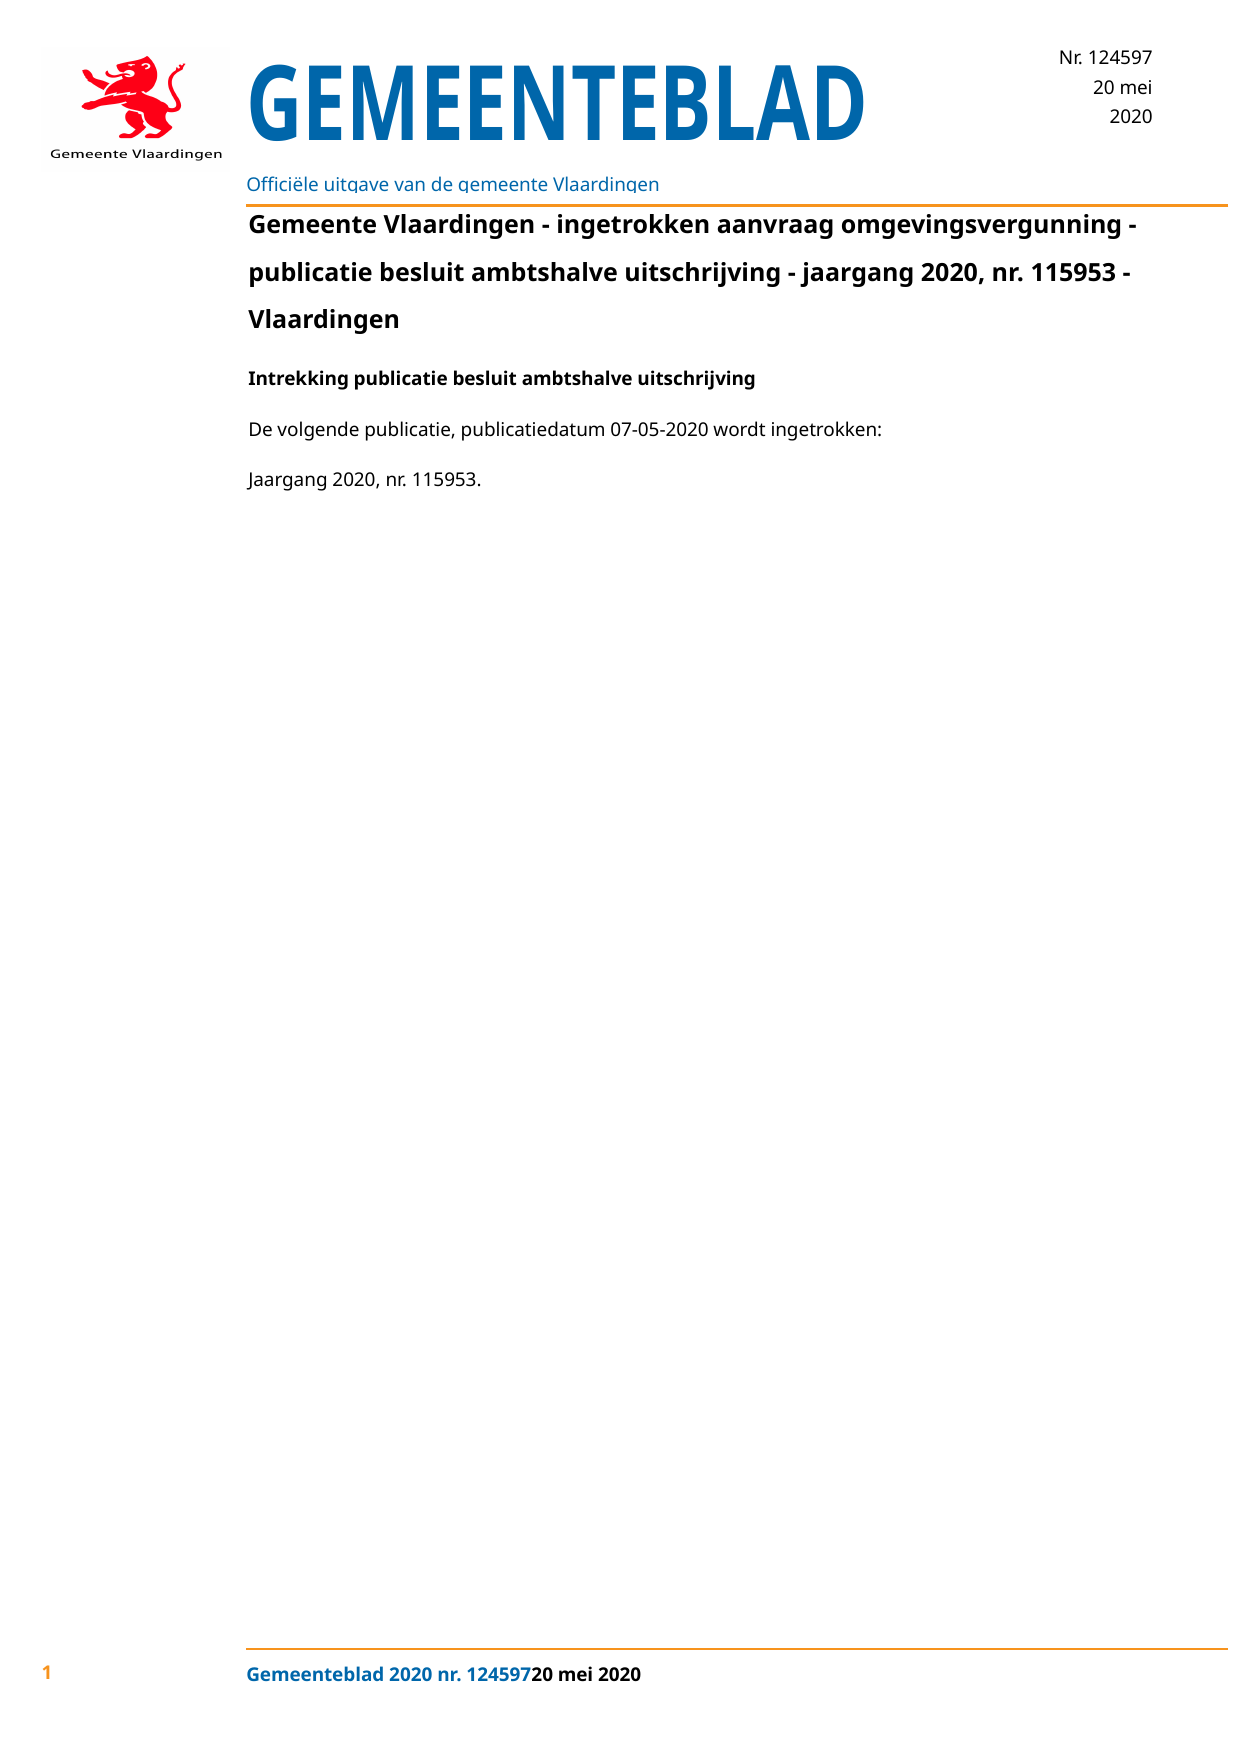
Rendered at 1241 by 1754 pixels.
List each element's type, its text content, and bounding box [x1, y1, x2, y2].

text Gemeente Vlaardingen - ingetrokken aanvraag omgevingsvergunning - publicatie besluit ambtshalve uitschrijving - jaargang 2020, nr. 115953 - Vlaardingen [248, 207, 1152, 336]
text Intrekking publicatie besluit ambtshalve uitschrijving [248, 366, 1152, 391]
text Jaargang 2020, nr. 115953. [248, 466, 1152, 492]
text De volgende publicatie, publicatiedatum 07-05-2020 wordt ingetrokken: [248, 416, 1152, 442]
picture [41, 47, 231, 172]
